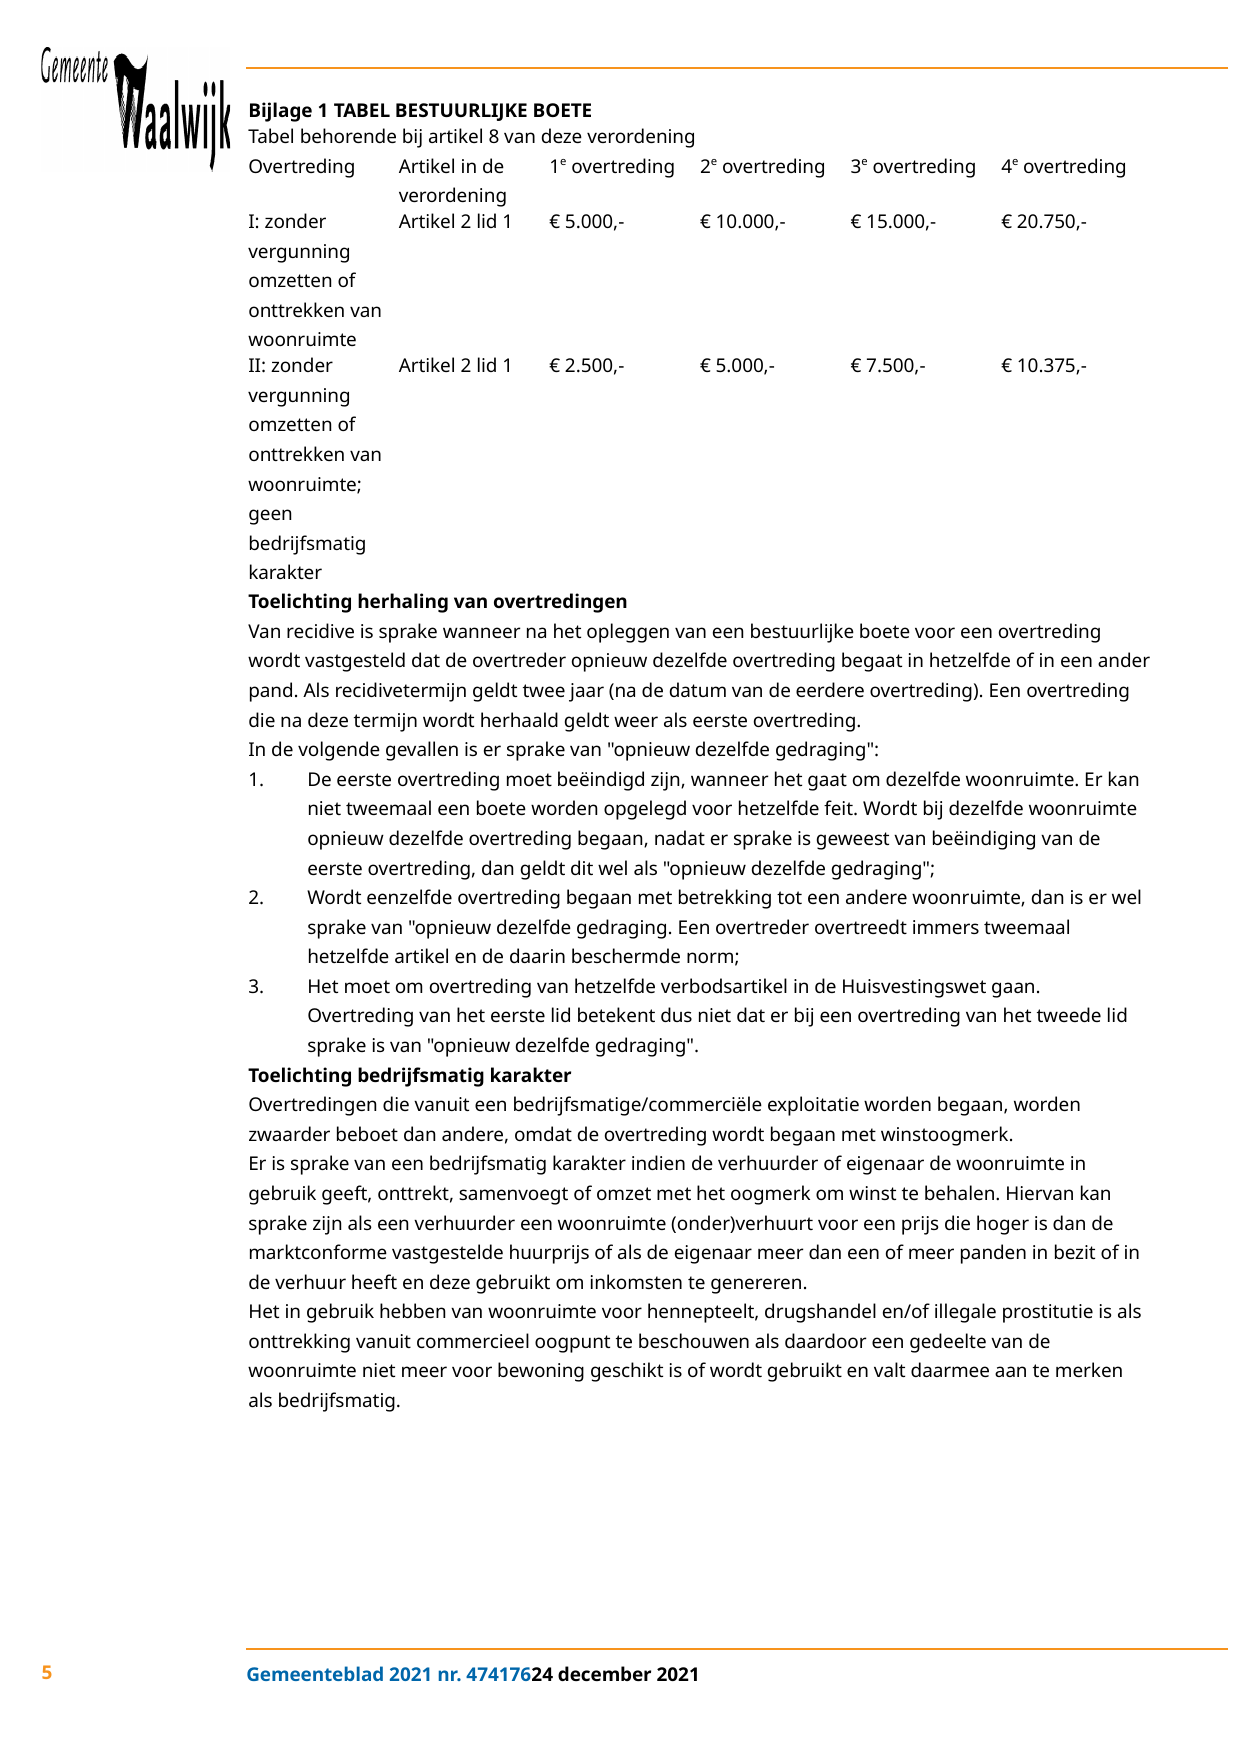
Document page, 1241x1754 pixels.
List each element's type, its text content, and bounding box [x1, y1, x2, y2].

table_cell € 2.500,- [549, 353, 700, 585]
text Overtredingen die vanuit een bedrijfsmatige/commerciële exploitatie worden begaan, worden zwaarder beboet dan andere, omdat de overtreding wordt begaan met winstoogmerk. [248, 1091, 1152, 1147]
text Toelichting herhaling van overtredingen [248, 588, 1152, 614]
table_cell € 10.000,- [700, 208, 850, 352]
table_cell € 5.000,- [549, 208, 700, 352]
table_header Artikel in de verordening [399, 153, 549, 208]
text Bijlage 1 TABEL BESTUURLIJKE BOETE [248, 95, 1152, 123]
table_cell € 5.000,- [700, 353, 850, 585]
table_cell € 7.500,- [850, 353, 1001, 585]
table_header 3e overtreding [850, 153, 1001, 208]
text Van recidive is sprake wanneer na het opleggen van een bestuurlijke boete voor een overtreding wordt vastgesteld dat de overtreder opnieuw dezelfde overtreding begaat in hetzelfde of in een ander pand. Als recidivetermijn geldt twee jaar (na de datum van de eerdere overtreding). Een overtreding die na deze termijn wordt herhaald geldt weer als eerste overtreding. [248, 618, 1152, 732]
text Tabel behorende bij artikel 8 van deze verordening [248, 123, 1152, 149]
text Het in gebruik hebben van woonruimte voor hennepteelt, drugshandel en/of illegale prostitutie is als onttrekking vanuit commercieel oogpunt te beschouwen als daardoor een gedeelte van de woonruimte niet meer voor bewoning geschikt is of wordt gebruikt en valt daarmee aan te merken als bedrijfsmatig. [248, 1298, 1152, 1413]
table_cell € 10.375,- [1001, 353, 1152, 585]
text Er is sprake van een bedrijfsmatig karakter indien de verhuurder of eigenaar de woonruimte in gebruik geeft, onttrekt, samenvoegt of omzet met het oogmerk om winst te behalen. Hiervan kan sprake zijn als een verhuurder een woonruimte (onder)verhuurt voor een prijs die hoger is dan de marktconforme vastgestelde huurprijs of als de eigenaar meer dan een of meer panden in bezit of in de verhuur heeft en deze gebruikt om inkomsten te genereren. [248, 1151, 1152, 1294]
table_cell € 15.000,- [850, 208, 1001, 352]
table_header 4e overtreding [1001, 153, 1152, 208]
table_header 1e overtreding [549, 153, 700, 208]
table_cell Artikel 2 lid 1 [399, 208, 549, 352]
table_cell € 20.750,- [1001, 208, 1152, 352]
table_header Overtreding [248, 153, 398, 208]
list De eerste overtreding moet beëindigd zijn, wanneer het gaat om dezelfde woonruimte. Er kan niet tweemaal een boete worden opgelegd voor hetzelfde feit. Wordt bij dezelfde woonruimte opnieuw dezelfde overtreding begaan, nadat er sprake is geweest van beëindiging van de eerste overtreding, dan geldt dit wel als "opnieuw dezelfde gedraging"; [248, 766, 1152, 880]
text In de volgende gevallen is er sprake van "opnieuw dezelfde gedraging": [248, 736, 1152, 762]
table_cell Artikel 2 lid 1 [399, 353, 549, 585]
text Toelichting bedrijfsmatig karakter [248, 1062, 1152, 1087]
table_header 2e overtreding [700, 153, 850, 208]
list Wordt eenzelfde overtreding begaan met betrekking tot een andere woonruimte, dan is er wel sprake van "opnieuw dezelfde gedraging. Een overtreder overtreedt immers tweemaal hetzelfde artikel en de daarin beschermde norm; [248, 884, 1152, 969]
list Het moet om overtreding van hetzelfde verbodsartikel in de Huisvestingswet gaan. Overtreding van het eerste lid betekent dus niet dat er bij een overtreding van het tweede lid sprake is van "opnieuw dezelfde gedraging". [248, 973, 1152, 1058]
table_cell II: zonder vergunning omzetten of onttrekken van woonruimte; geen bedrijfsmatig karakter [248, 353, 398, 585]
table_cell I: zonder vergunning omzetten of onttrekken van woonruimte [248, 208, 398, 352]
picture [41, 47, 231, 172]
